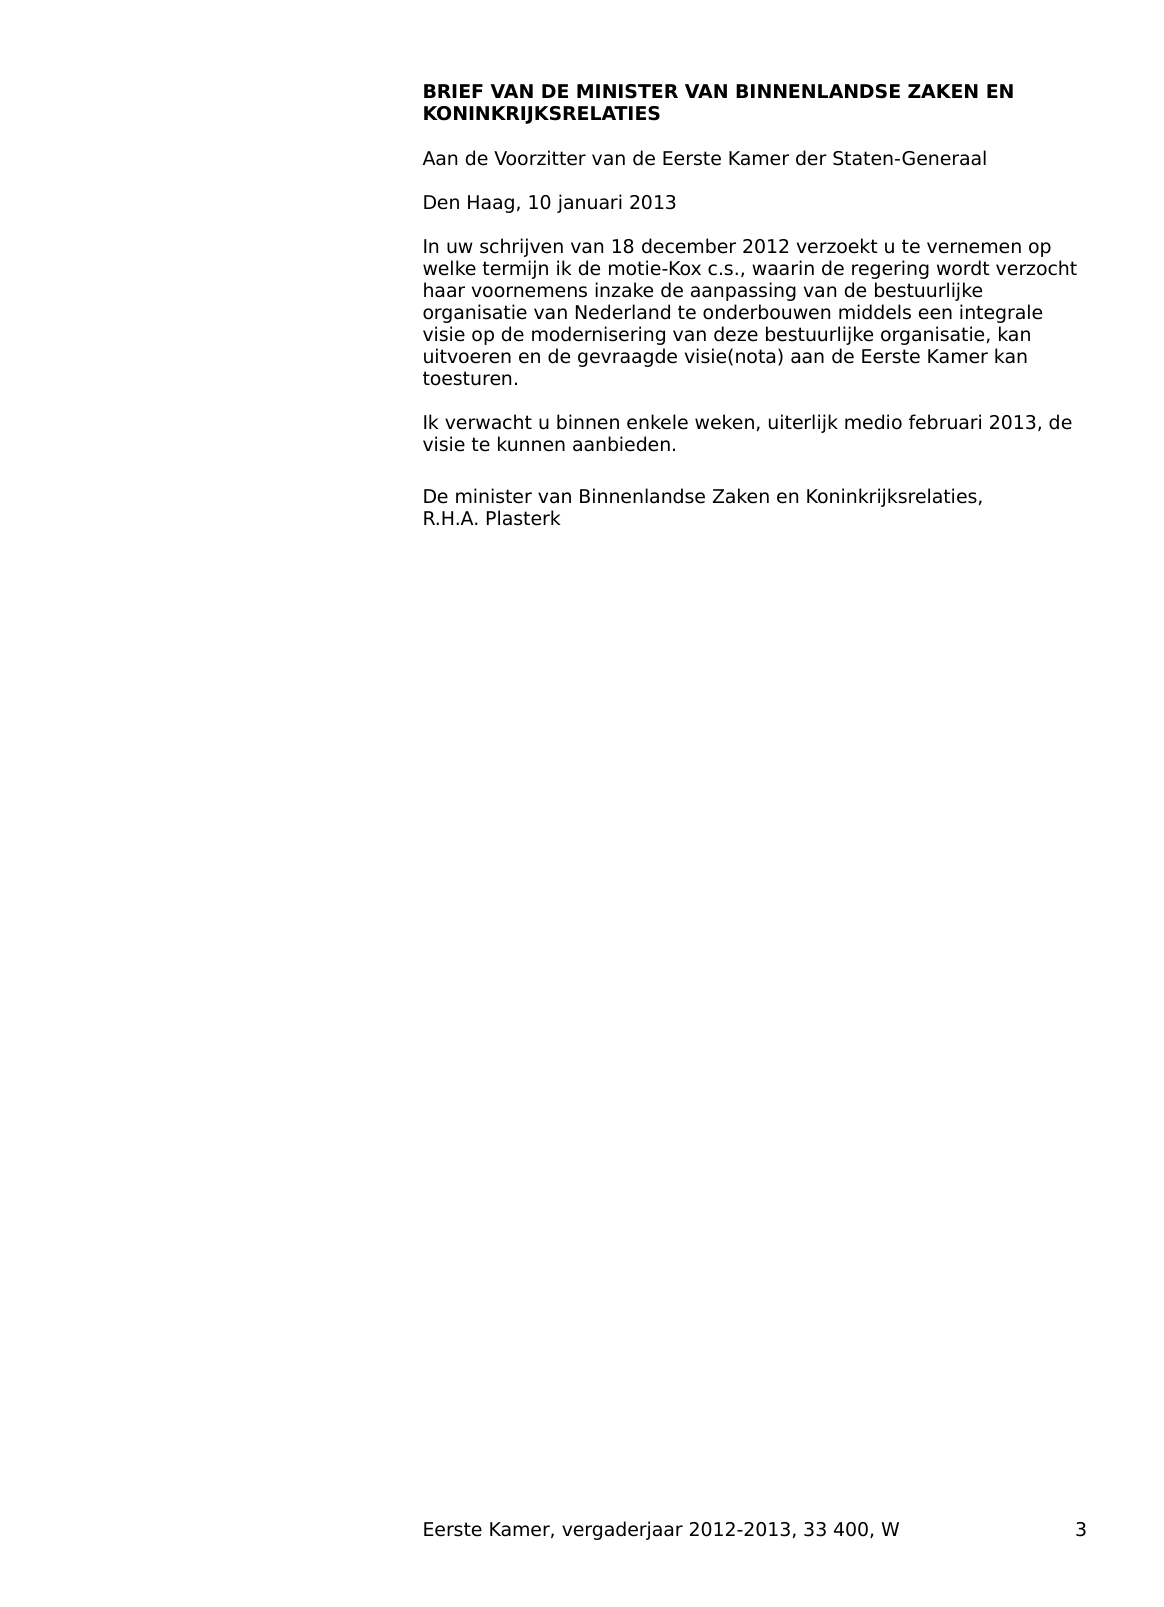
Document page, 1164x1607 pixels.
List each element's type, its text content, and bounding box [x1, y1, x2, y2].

subtitle BRIEF VAN DE MINISTER VAN BINNENLANDSE ZAKEN EN KONINKRIJKSRELATIES [422, 81, 1087, 125]
text Ik verwacht u binnen enkele weken, uiterlijk medio februari 2013, de visie te kunnen aanbieden. [422, 412, 1087, 456]
text Den Haag, 10 januari 2013 [422, 192, 1087, 213]
text In uw schrijven van 18 december 2012 verzoekt u te vernemen op welke termijn ik de motie-Kox c.s., waarin de regering wordt verzocht haar voornemens inzake de aanpassing van de bestuurlijke organisatie van Nederland te onderbouwen middels een integrale visie op de modernisering van deze bestuurlijke organisatie, kan uitvoeren en de gevraagde visie(nota) aan de Eerste Kamer kan toesturen. [422, 236, 1087, 389]
text De minister van Binnenlandse Zaken en Koninkrijksrelaties, R.H.A. Plasterk [422, 486, 1087, 530]
text Aan de Voorzitter van de Eerste Kamer der Staten-Generaal [422, 147, 1087, 169]
